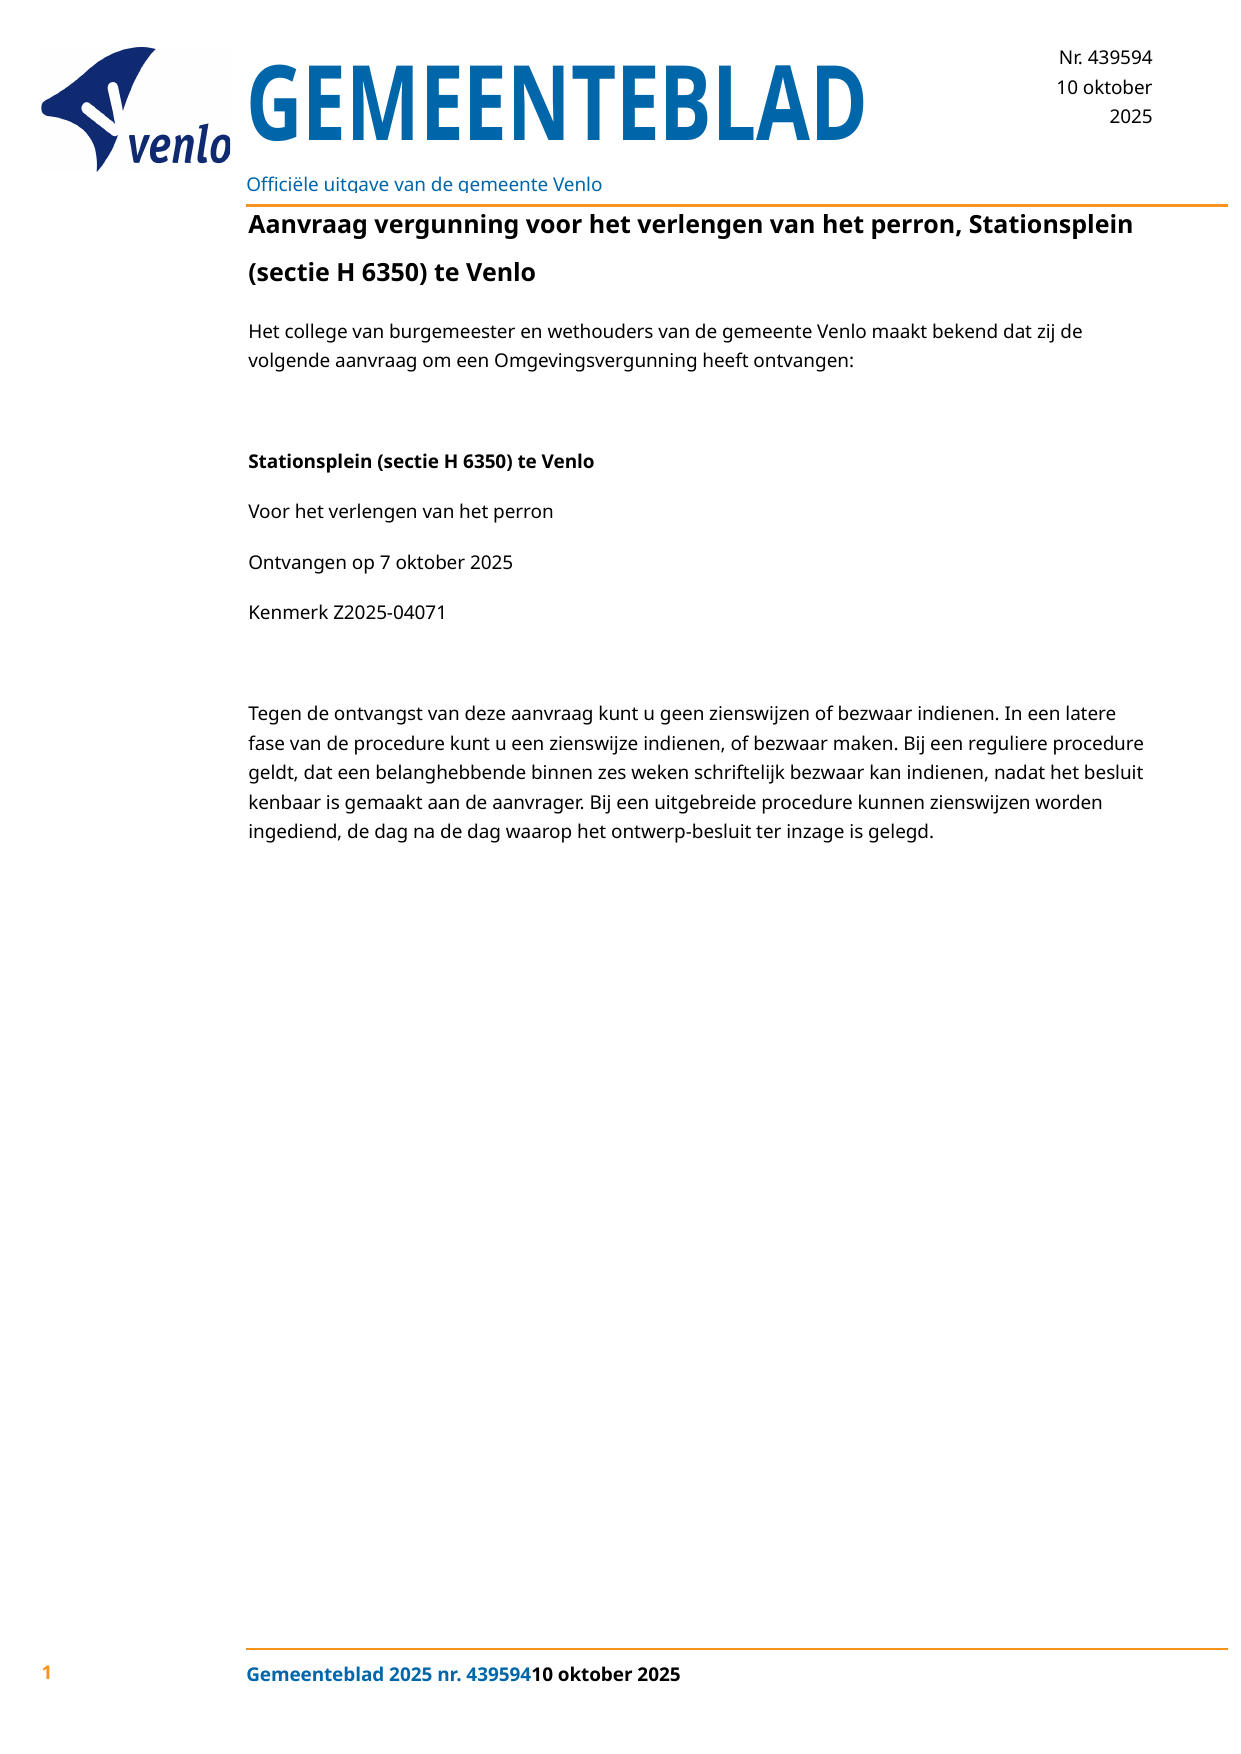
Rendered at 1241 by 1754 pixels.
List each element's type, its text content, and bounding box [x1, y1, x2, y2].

picture [41, 47, 231, 172]
text Stationsplein (sectie H 6350) te Venlo [248, 448, 1152, 474]
text Ontvangen op 7 oktober 2025 [248, 549, 1152, 575]
text Voor het verlengen van het perron [248, 499, 1152, 524]
text Tegen de ontvangst van deze aanvraag kunt u geen zienswijzen of bezwaar indienen. In een latere fase van de procedure kunt u een zienswijze indienen, of bezwaar maken. Bij een reguliere procedure geldt, dat een belanghebbende binnen zes weken schriftelijk bezwaar kan indienen, nadat het besluit kenbaar is gemaakt aan de aanvrager. Bij een uitgebreide procedure kunnen zienswijzen worden ingediend, de dag na de dag waarop het ontwerp-besluit ter inzage is gelegd. [248, 700, 1152, 844]
text Het college van burgemeester en wethouders van de gemeente Venlo maakt bekend dat zij de volgende aanvraag om een Omgevingsvergunning heeft ontvangen: [248, 318, 1152, 373]
text Aanvraag vergunning voor het verlengen van het perron, Stationsplein (sectie H 6350) te Venlo [248, 207, 1152, 288]
text Kenmerk Z2025-04071 [248, 599, 1152, 625]
